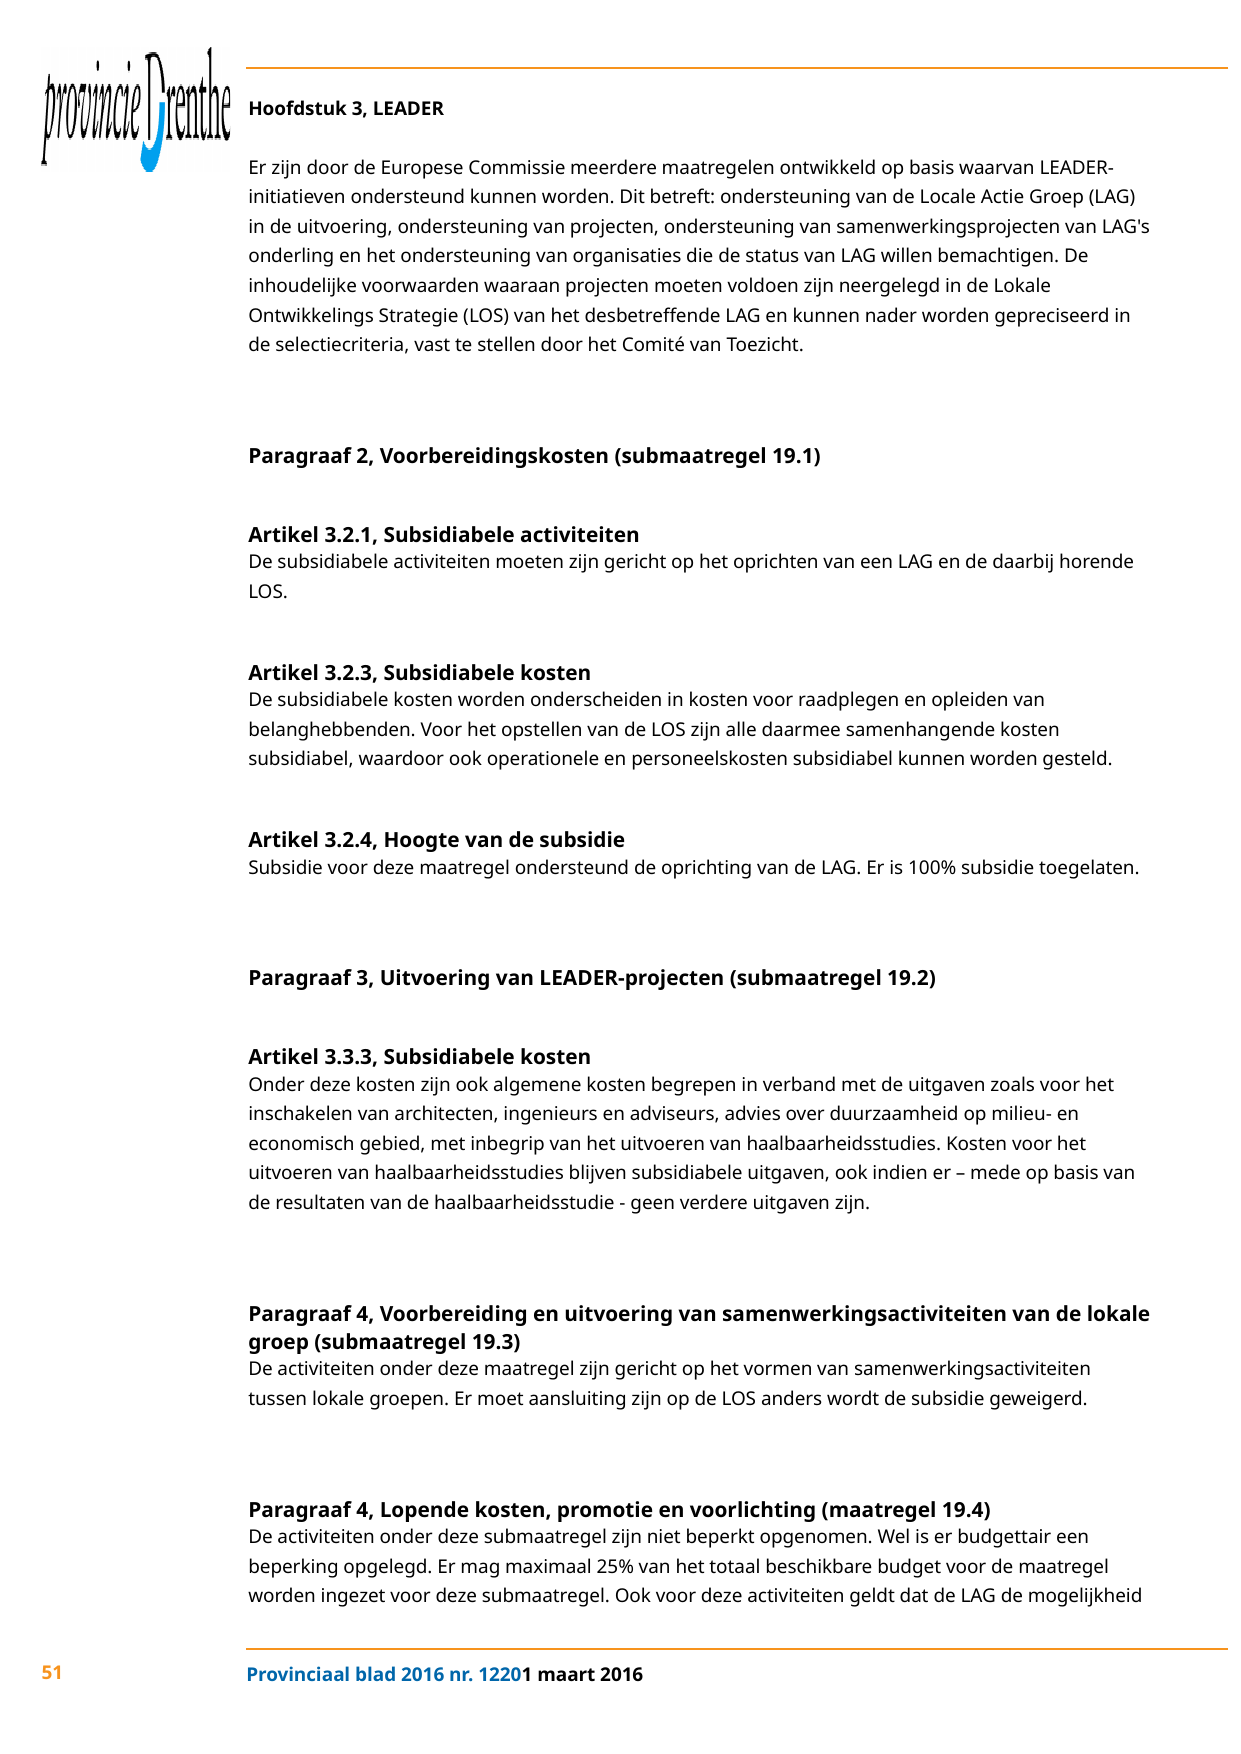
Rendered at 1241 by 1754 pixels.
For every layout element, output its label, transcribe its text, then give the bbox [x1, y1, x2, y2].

text De activiteiten onder deze maatregel zijn gericht op het vormen van samenwerkingsactiviteiten tussen lokale groepen. Er moet aansluiting zijn op de LOS anders wordt de subsidie geweigerd. [248, 1356, 1152, 1411]
text Paragraaf 3, Uitvoering van LEADER-projecten (submaatregel 19.2) [248, 963, 1152, 992]
text Hoofdstuk 3, LEADER [248, 95, 1152, 121]
text Paragraaf 4, Lopende kosten, promotie en voorlichting (maatregel 19.4) [248, 1495, 1152, 1523]
text Artikel 3.3.3, Subsidiabele kosten [248, 1042, 1152, 1071]
text De activiteiten onder deze submaatregel zijn niet beperkt opgenomen. Wel is er budgettair een beperking opgelegd. Er mag maximaal 25% van het totaal beschikbare budget voor de maatregel worden ingezet voor deze submaatregel. Ook voor deze activiteiten geldt dat de LAG de mogelijkheid [248, 1523, 1152, 1608]
text Artikel 3.2.4, Hoogte van de subsidie [248, 826, 1152, 854]
picture [41, 47, 231, 172]
text Onder deze kosten zijn ook algemene kosten begrepen in verband met de uitgaven zoals voor het inschakelen van architecten, ingenieurs en adviseurs, advies over duurzaamheid op milieu- en economisch gebied, met inbegrip van het uitvoeren van haalbaarheidsstudies. Kosten voor het uitvoeren van haalbaarheidsstudies blijven subsidiabele uitgaven, ook indien er – mede op basis van de resultaten van de haalbaarheidsstudie - geen verdere uitgaven zijn. [248, 1071, 1152, 1215]
text Paragraaf 4, Voorbereiding en uitvoering van samenwerkingsactiviteiten van de lokale groep (submaatregel 19.3) [248, 1299, 1152, 1356]
text Subsidie voor deze maatregel ondersteund de oprichting van de LAG. Er is 100% subsidie toegelaten. [248, 854, 1152, 880]
text Paragraaf 2, Voorbereidingskosten (submaatregel 19.1) [248, 441, 1152, 469]
text De subsidiabele activiteiten moeten zijn gericht op het oprichten van een LAG en de daarbij horende LOS. [248, 548, 1152, 604]
text Artikel 3.2.3, Subsidiabele kosten [248, 658, 1152, 686]
text De subsidiabele kosten worden onderscheiden in kosten voor raadplegen en opleiden van belanghebbenden. Voor het opstellen van de LOS zijn alle daarmee samenhangende kosten subsidiabel, waardoor ook operationele en personeelskosten subsidiabel kunnen worden gesteld. [248, 686, 1152, 771]
text Artikel 3.2.1, Subsidiabele activiteiten [248, 520, 1152, 548]
text Er zijn door de Europese Commissie meerdere maatregelen ontwikkeld op basis waarvan LEADER-initiatieven ondersteund kunnen worden. Dit betreft: ondersteuning van de Locale Actie Groep (LAG) in de uitvoering, ondersteuning van projecten, ondersteuning van samenwerkingsprojecten van LAG's onderling en het ondersteuning van organisaties die de status van LAG willen bemachtigen. De inhoudelijke voorwaarden waaraan projecten moeten voldoen zijn neergelegd in de Lokale Ontwikkelings Strategie (LOS) van het desbetreffende LAG en kunnen nader worden gepreciseerd in de selectiecriteria, vast te stellen door het Comité van Toezicht. [248, 154, 1152, 357]
